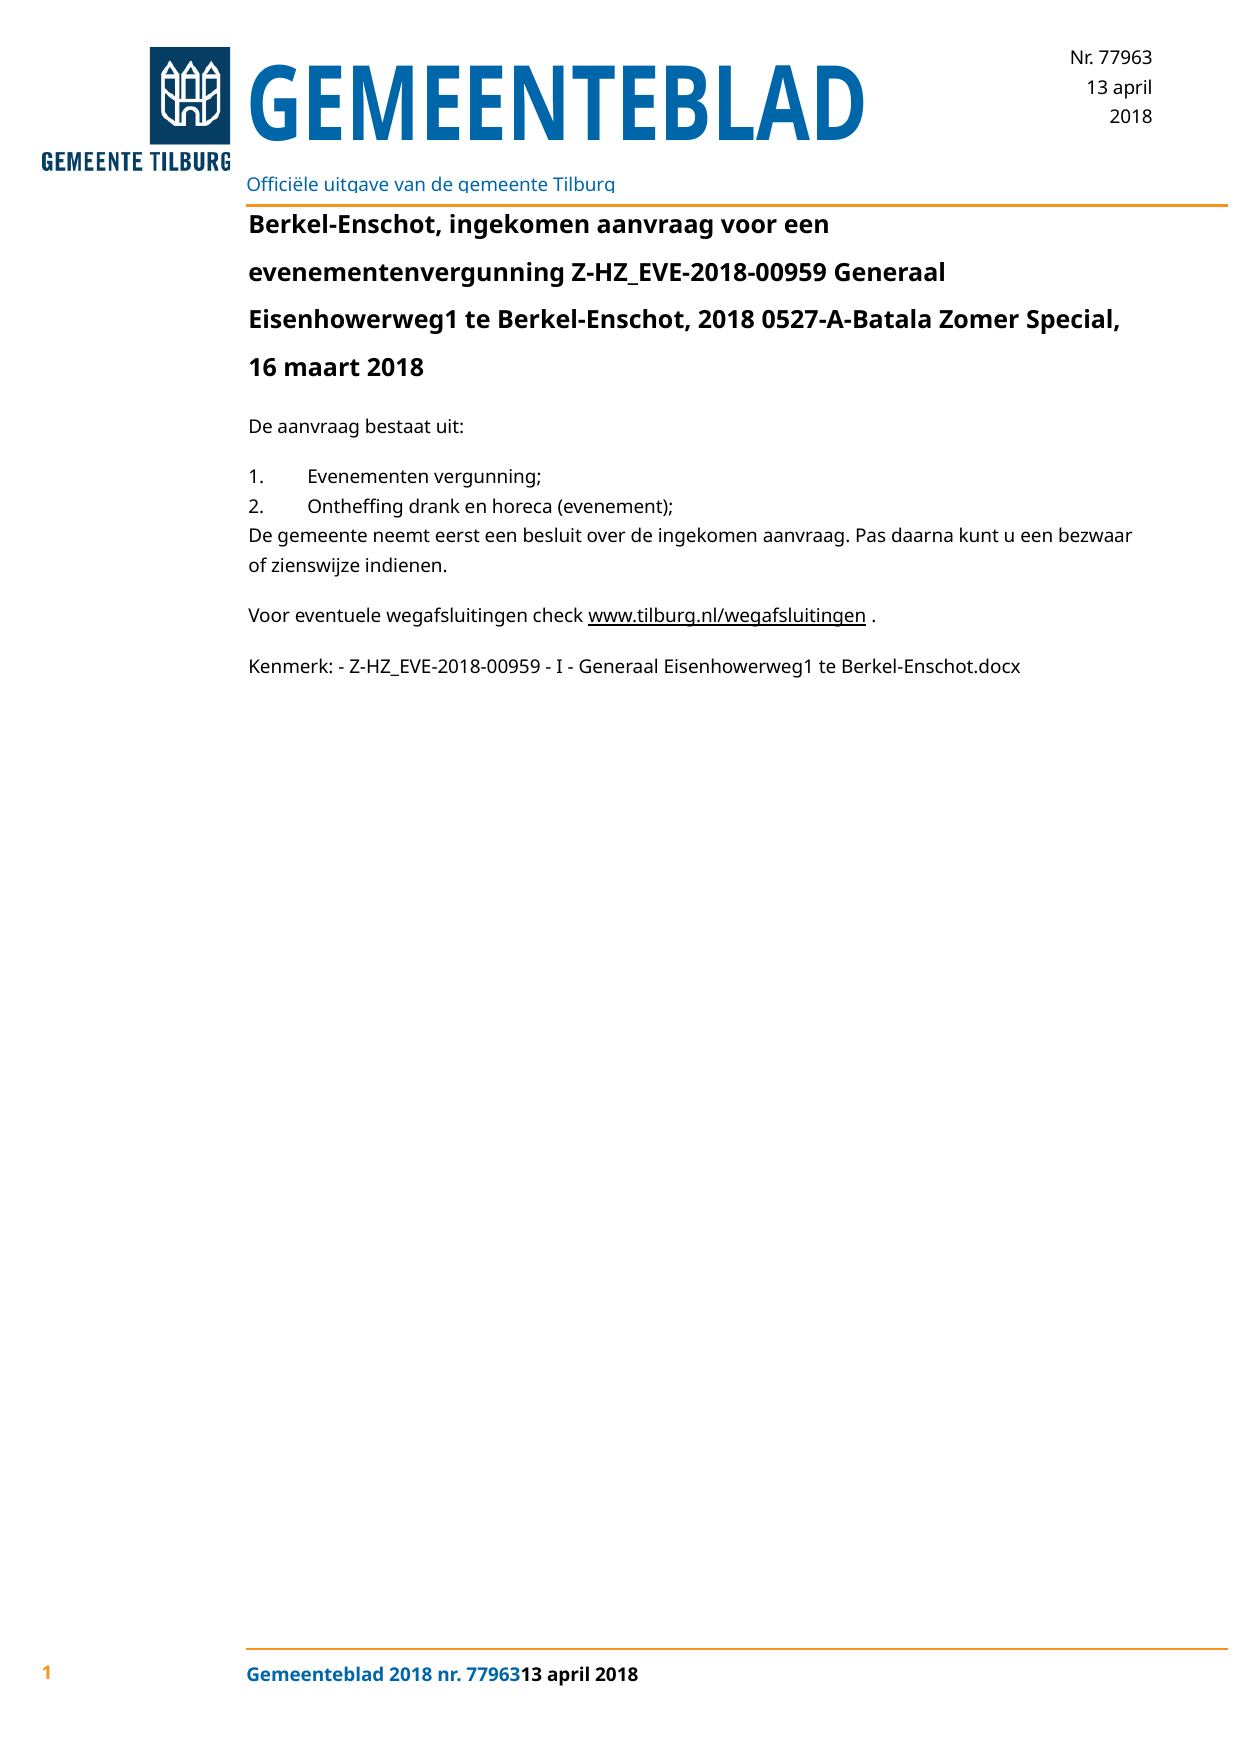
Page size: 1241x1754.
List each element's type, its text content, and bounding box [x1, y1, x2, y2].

picture [41, 47, 231, 172]
text Kenmerk: - Z-HZ_EVE-2018-00959 - I - Generaal Eisenhowerweg1 te Berkel-Enschot.docx [248, 653, 1152, 679]
text Berkel-Enschot, ingekomen aanvraag voor een evenementenvergunning Z-HZ_EVE-2018-00959 Generaal Eisenhowerweg1 te Berkel-Enschot, 2018 0527-A-Batala Zomer Special, 16 maart 2018 [248, 207, 1152, 384]
text De aanvraag bestaat uit: [248, 413, 1152, 439]
list Ontheffing drank en horeca (evenement); [248, 493, 1152, 519]
text De gemeente neemt eerst een besluit over de ingekomen aanvraag. Pas daarna kunt u een bezwaar of zienswijze indienen. [248, 523, 1152, 578]
list Evenementen vergunning; [248, 463, 1152, 489]
text Voor eventuele wegafsluitingen check www.tilburg.nl/wegafsluitingen . [248, 603, 1152, 628]
